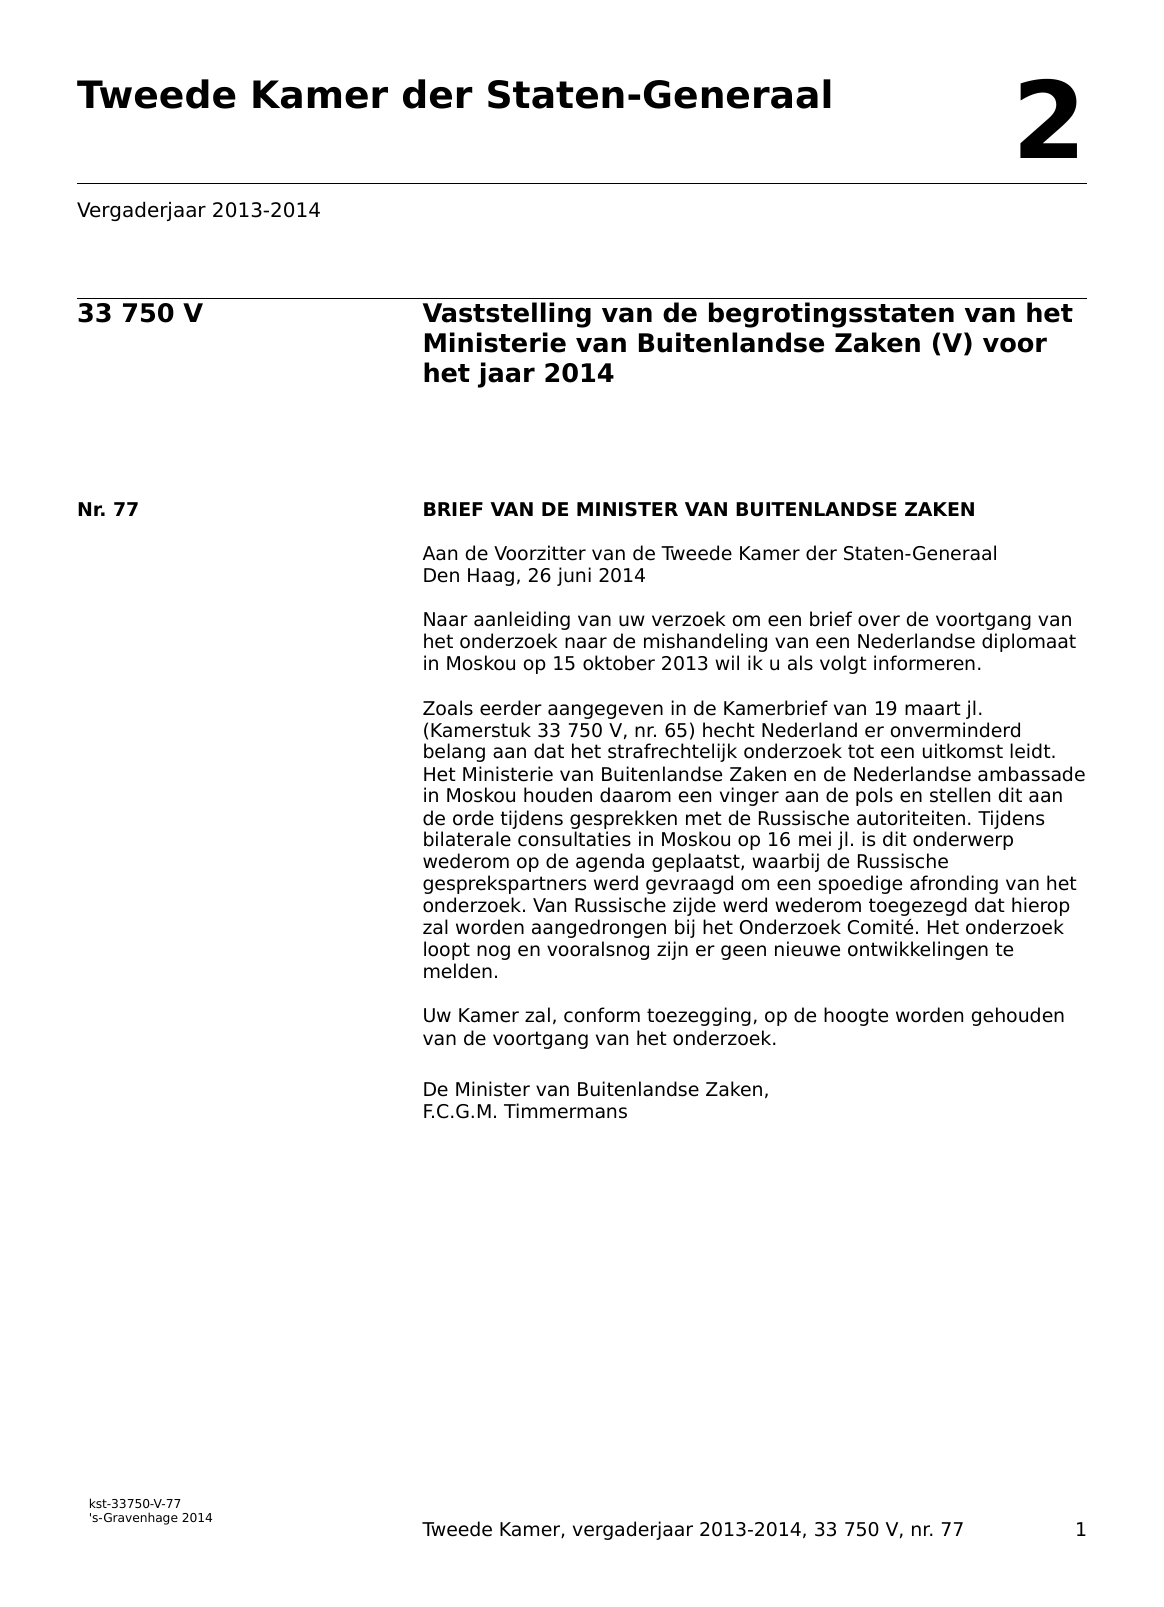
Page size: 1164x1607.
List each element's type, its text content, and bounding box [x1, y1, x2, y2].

table_header 2 [886, 59, 1087, 183]
text Uw Kamer zal, conform toezegging, op de hoogte worden gehouden van de voortgang van het onderzoek. [422, 1005, 1087, 1049]
text 's-Gravenhage 2014 [88, 1511, 323, 1525]
table_header Tweede Kamer der Staten-Generaal [77, 59, 886, 183]
text Den Haag, 26 juni 2014 [422, 565, 1087, 587]
subtitle 33 750 V Vaststelling van de begrotingsstaten van het Ministerie van Buitenlandse Zaken (V) voor het jaar 2014 [77, 299, 1087, 388]
table_cell Vergaderjaar 2013-2014 [77, 184, 1087, 298]
text Naar aanleiding van uw verzoek om een brief over de voortgang van het onderzoek naar de mishandeling van een Nederlandse diplomaat in Moskou op 15 oktober 2013 wil ik u als volgt informeren. [422, 609, 1087, 675]
subtitle Nr. 77 BRIEF VAN DE MINISTER VAN BUITENLANDSE ZAKEN [77, 499, 1087, 521]
text Aan de Voorzitter van de Tweede Kamer der Staten-Generaal [422, 543, 1087, 565]
text kst-33750-V-77 [88, 1497, 323, 1511]
text De Minister van Buitenlandse Zaken, F.C.G.M. Timmermans [422, 1079, 1087, 1123]
text Zoals eerder aangegeven in de Kamerbrief van 19 maart jl. (Kamerstuk 33 750 V, nr. 65) hecht Nederland er onverminderd belang aan dat het strafrechtelijk onderzoek tot een uitkomst leidt. Het Ministerie van Buitenlandse Zaken en de Nederlandse ambassade in Moskou houden daarom een vinger aan de pols en stellen dit aan de orde tijdens gesprekken met de Russische autoriteiten. Tijdens bilaterale consultaties in Moskou op 16 mei jl. is dit onderwerp wederom op de agenda geplaatst, waarbij de Russische gesprekspartners werd gevraagd om een spoedige afronding van het onderzoek. Van Russische zijde werd wederom toegezegd dat hierop zal worden aangedrongen bij het Onderzoek Comité. Het onderzoek loopt nog en vooralsnog zijn er geen nieuwe ontwikkelingen te melden. [422, 697, 1087, 983]
